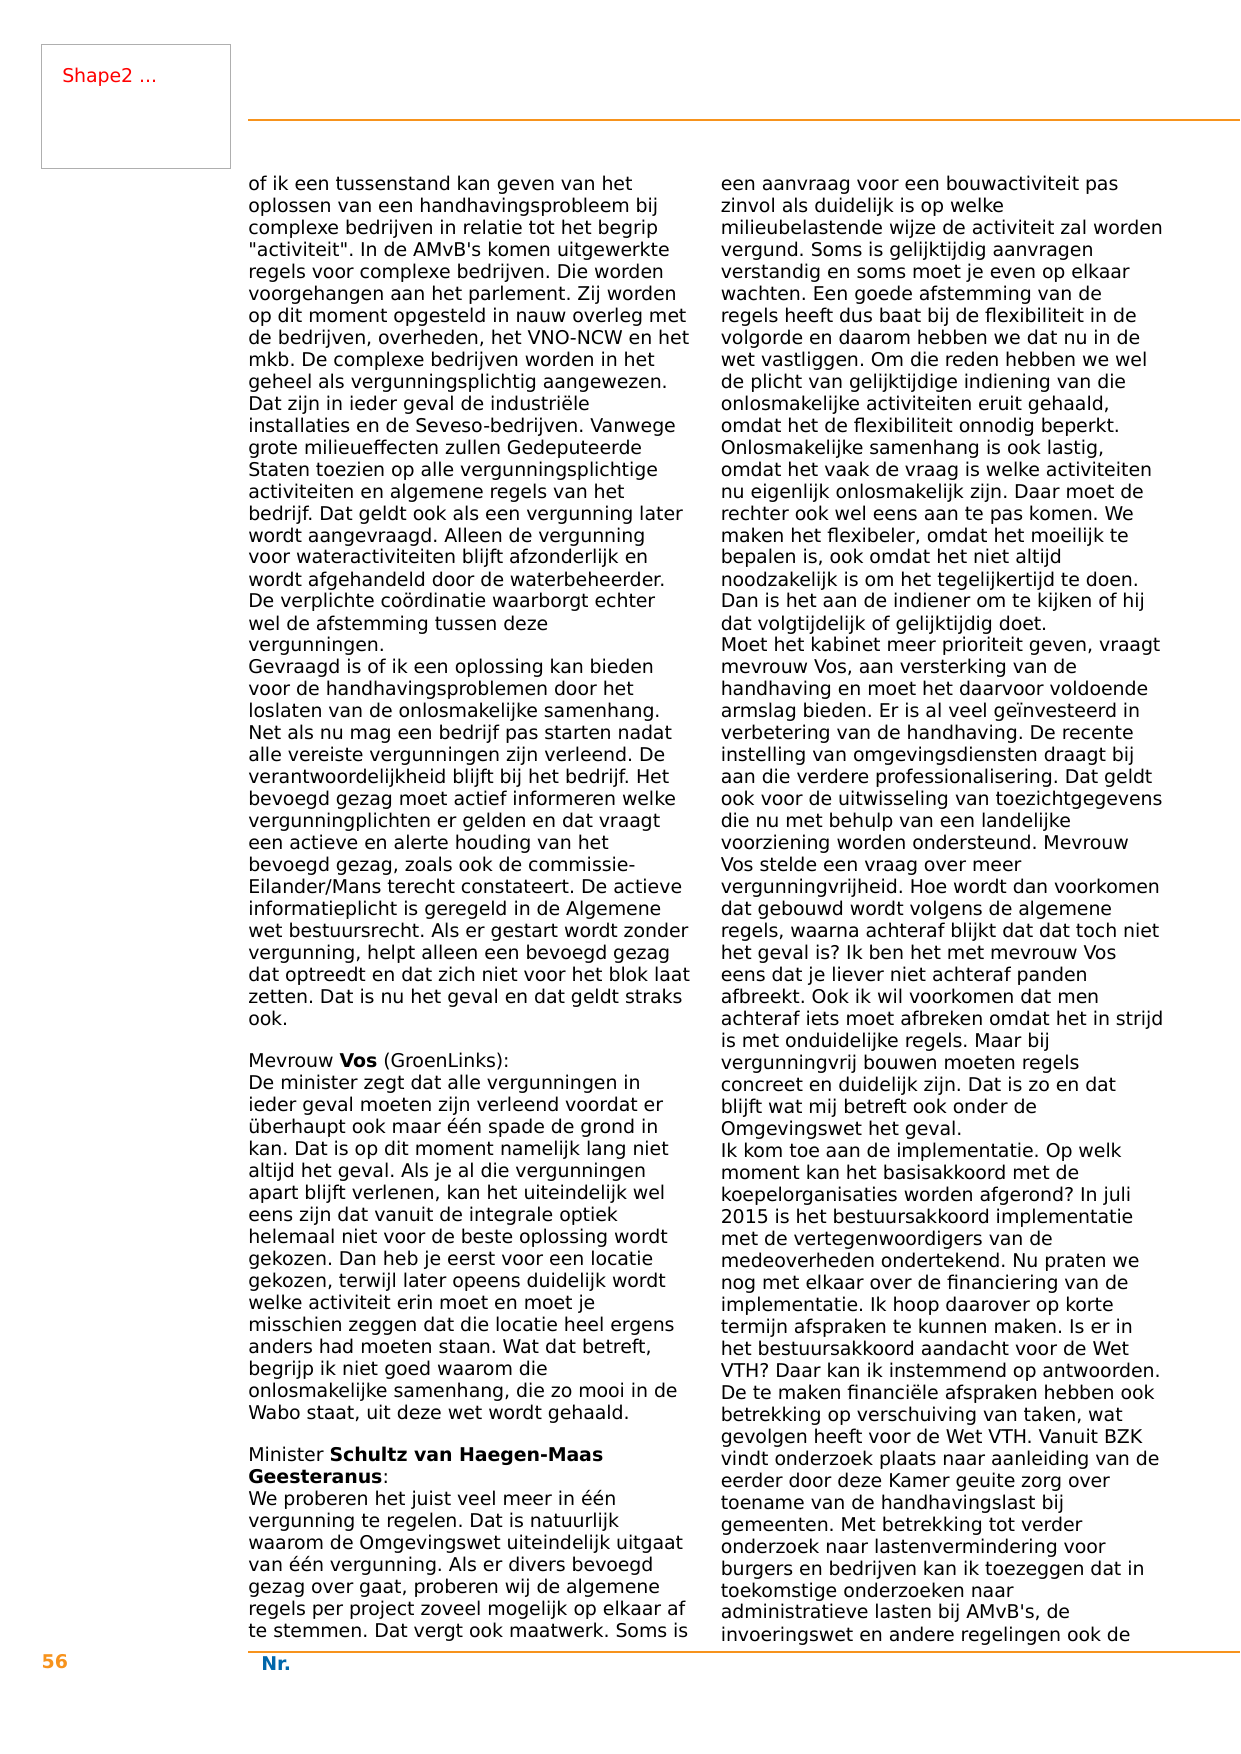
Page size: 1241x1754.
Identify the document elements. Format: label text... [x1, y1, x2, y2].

text Ik kom toe aan de implementatie. Op welk moment kan het basisakkoord met de koepelorganisaties worden afgerond? In juli 2015 is het bestuursakkoord implementatie met de vertegenwoordigers van de medeoverheden ondertekend. Nu praten we nog met elkaar over de financiering van de implementatie. Ik hoop daarover op korte termijn afspraken te kunnen maken. Is er in het bestuursakkoord aandacht voor de Wet VTH? Daar kan ik instemmend op antwoorden. De te maken financiële afspraken hebben ook betrekking op verschuiving van taken, wat gevolgen heeft voor de Wet VTH. Vanuit BZK vindt onderzoek plaats naar aanleiding van de eerder door deze Kamer geuite zorg over toename van de handhavingslast bij gemeenten. Met betrekking tot verder onderzoek naar lastenvermindering voor burgers en bedrijven kan ik toezeggen dat in toekomstige onderzoeken naar administratieve lasten bij AMvB's, de invoeringswet en andere regelingen ook de [721, 1140, 1163, 1645]
text Mevrouw Vos (GroenLinks): [248, 1050, 691, 1072]
text Minister Schultz van Haegen-Maas Geesteranus: [248, 1444, 691, 1488]
text Gevraagd is of ik een oplossing kan bieden voor de handhavingsproblemen door het loslaten van de onlosmakelijke samenhang. Net als nu mag een bedrijf pas starten nadat alle vereiste vergunningen zijn verleend. De verantwoordelijkheid blijft bij het bedrijf. Het bevoegd gezag moet actief informeren welke vergunningplichten er gelden en dat vraagt een actieve en alerte houding van het bevoegd gezag, zoals ook de commissie-Eilander/Mans terecht constateert. De actieve informatieplicht is geregeld in de Algemene wet bestuursrecht. Als er gestart wordt zonder vergunning, helpt alleen een bevoegd gezag dat optreedt en dat zich niet voor het blok laat zetten. Dat is nu het geval en dat geldt straks ook. [248, 656, 691, 1030]
text een aanvraag voor een bouwactiviteit pas zinvol als duidelijk is op welke milieubelastende wijze de activiteit zal worden vergund. Soms is gelijktijdig aanvragen verstandig en soms moet je even op elkaar wachten. Een goede afstemming van de regels heeft dus baat bij de flexibiliteit in de volgorde en daarom hebben we dat nu in de wet vastliggen. Om die reden hebben we wel de plicht van gelijktijdige indiening van die onlosmakelijke activiteiten eruit gehaald, omdat het de flexibiliteit onnodig beperkt. Onlosmakelijke samenhang is ook lastig, omdat het vaak de vraag is welke activiteiten nu eigenlijk onlosmakelijk zijn. Daar moet de rechter ook wel eens aan te pas komen. We maken het flexibeler, omdat het moeilijk te bepalen is, ook omdat het niet altijd noodzakelijk is om het tegelijkertijd te doen. Dan is het aan de indiener om te kijken of hij dat volgtijdelijk of gelijktijdig doet. [721, 173, 1163, 634]
text of ik een tussenstand kan geven van het oplossen van een handhavingsprobleem bij complexe bedrijven in relatie tot het begrip "activiteit". In de AMvB's komen uitgewerkte regels voor complexe bedrijven. Die worden voorgehangen aan het parlement. Zij worden op dit moment opgesteld in nauw overleg met de bedrijven, overheden, het VNO-NCW en het mkb. De complexe bedrijven worden in het geheel als vergunningsplichtig aangewezen. Dat zijn in ieder geval de industriële installaties en de Seveso-bedrijven. Vanwege grote milieueffecten zullen Gedeputeerde Staten toezien op alle vergunningsplichtige activiteiten en algemene regels van het bedrijf. Dat geldt ook als een vergunning later wordt aangevraagd. Alleen de vergunning voor wateractiviteiten blijft afzonderlijk en wordt afgehandeld door de waterbeheerder. De verplichte coördinatie waarborgt echter wel de afstemming tussen deze vergunningen. [248, 173, 691, 656]
text Moet het kabinet meer prioriteit geven, vraagt mevrouw Vos, aan versterking van de handhaving en moet het daarvoor voldoende armslag bieden. Er is al veel geïnvesteerd in verbetering van de handhaving. De recente instelling van omgevingsdiensten draagt bij aan die verdere professionalisering. Dat geldt ook voor de uitwisseling van toezichtgegevens die nu met behulp van een landelijke voorziening worden ondersteund. Mevrouw Vos stelde een vraag over meer vergunningvrijheid. Hoe wordt dan voorkomen dat gebouwd wordt volgens de algemene regels, waarna achteraf blijkt dat dat toch niet het geval is? Ik ben het met mevrouw Vos eens dat je liever niet achteraf panden afbreekt. Ook ik wil voorkomen dat men achteraf iets moet afbreken omdat het in strijd is met onduidelijke regels. Maar bij vergunningvrij bouwen moeten regels concreet en duidelijk zijn. Dat is zo en dat blijft wat mij betreft ook onder de Omgevingswet het geval. [721, 634, 1163, 1140]
text We proberen het juist veel meer in één vergunning te regelen. Dat is natuurlijk waarom de Omgevingswet uiteindelijk uitgaat van één vergunning. Als er divers bevoegd gezag over gaat, proberen wij de algemene regels per project zoveel mogelijk op elkaar af te stemmen. Dat vergt ook maatwerk. Soms is [248, 1488, 691, 1641]
text De minister zegt dat alle vergunningen in ieder geval moeten zijn verleend voordat er überhaupt ook maar één spade de grond in kan. Dat is op dit moment namelijk lang niet altijd het geval. Als je al die vergunningen apart blijft verlenen, kan het uiteindelijk wel eens zijn dat vanuit de integrale optiek helemaal niet voor de beste oplossing wordt gekozen. Dan heb je eerst voor een locatie gekozen, terwijl later opeens duidelijk wordt welke activiteit erin moet en moet je misschien zeggen dat die locatie heel ergens anders had moeten staan. Wat dat betreft, begrijp ik niet goed waarom die onlosmakelijke samenhang, die zo mooi in de Wabo staat, uit deze wet wordt gehaald. [248, 1072, 691, 1424]
